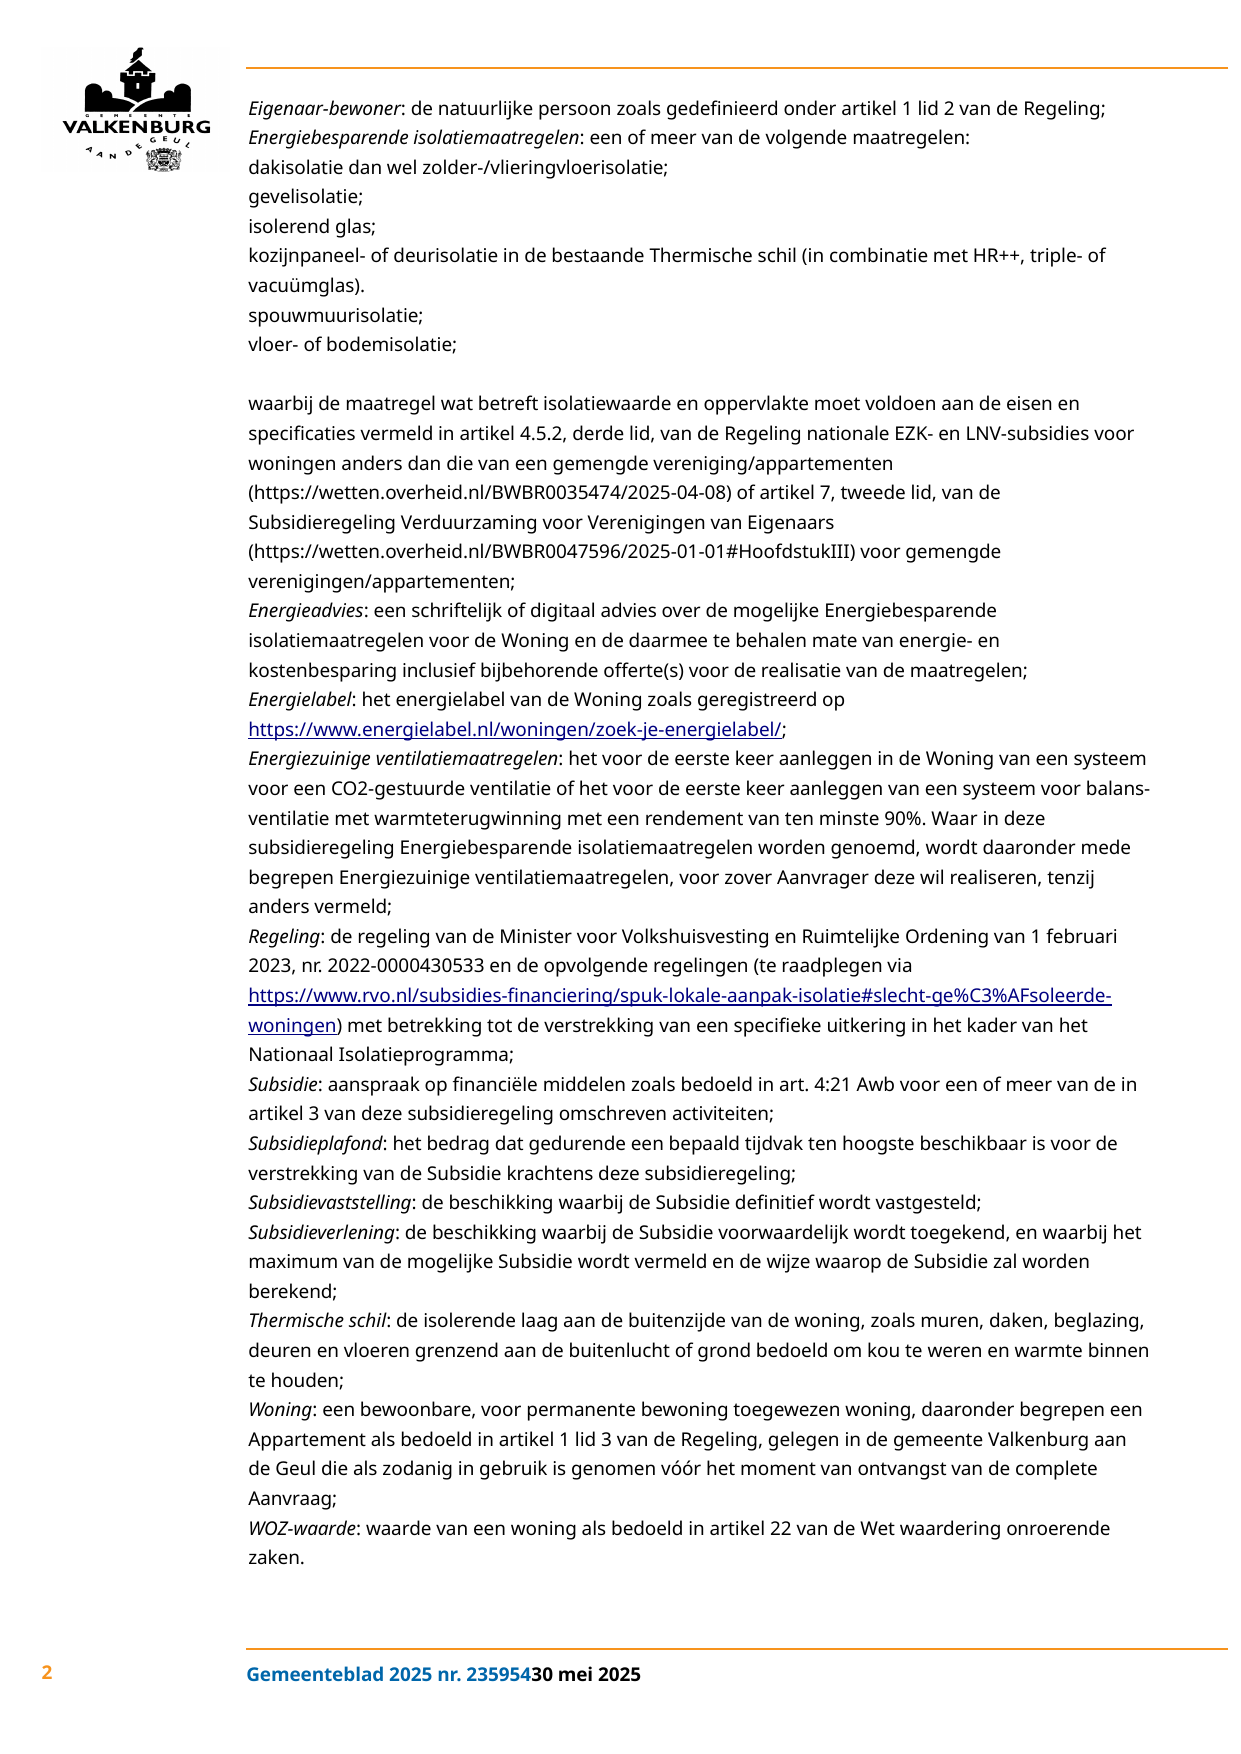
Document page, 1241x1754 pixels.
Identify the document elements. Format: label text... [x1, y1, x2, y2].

text WOZ-waarde: waarde van een woning als bedoeld in artikel 22 van de Wet waardering onroerende zaken. [248, 1515, 1152, 1570]
text Eigenaar-bewoner: de natuurlijke persoon zoals gedefinieerd onder artikel 1 lid 2 van de Regeling; [248, 95, 1152, 121]
text spouwmuurisolatie; [248, 302, 1152, 328]
text Woning: een bewoonbare, voor permanente bewoning toegewezen woning, daaronder begrepen een Appartement als bedoeld in artikel 1 lid 3 van de Regeling, gelegen in de gemeente Valkenburg aan de Geul die als zodanig in gebruik is genomen vóór het moment van ontvangst van de complete Aanvraag; [248, 1396, 1152, 1511]
text Energieadvies: een schriftelijk of digitaal advies over de mogelijke Energiebesparende isolatiemaatregelen voor de Woning en de daarmee te behalen mate van energie- en kostenbesparing inclusief bijbehorende offerte(s) voor de realisatie van de maatregelen; [248, 598, 1152, 683]
text Regeling: de regeling van de Minister voor Volkshuisvesting en Ruimtelijke Ordening van 1 februari 2023, nr. 2022-0000430533 en de opvolgende regelingen (te raadplegen via https://www.rvo.nl/subsidies-financiering/spuk-lokale-aanpak-isolatie#slecht-ge%C3%AFsoleerde-woningen) met betrekking tot de verstrekking van een specifieke uitkering in het kader van het Nationaal Isolatieprogramma; [248, 923, 1152, 1067]
text Subsidievaststelling: de beschikking waarbij de Subsidie definitief wordt vastgesteld; [248, 1189, 1152, 1215]
text Subsidieverlening: de beschikking waarbij de Subsidie voorwaardelijk wordt toegekend, en waarbij het maximum van de mogelijke Subsidie wordt vermeld en de wijze waarop de Subsidie zal worden berekend; [248, 1219, 1152, 1304]
text Subsidieplafond: het bedrag dat gedurende een bepaald tijdvak ten hoogste beschikbaar is voor de verstrekking van de Subsidie krachtens deze subsidieregeling; [248, 1130, 1152, 1186]
text Energielabel: het energielabel van de Woning zoals geregistreerd op https://www.energielabel.nl/woningen/zoek-je-energielabel/; [248, 686, 1152, 742]
text isolerend glas; [248, 213, 1152, 239]
text Subsidie: aanspraak op financiële middelen zoals bedoeld in art. 4:21 Awb voor een of meer van de in artikel 3 van deze subsidieregeling omschreven activiteiten; [248, 1071, 1152, 1126]
text waarbij de maatregel wat betreft isolatiewaarde en oppervlakte moet voldoen aan de eisen en specificaties vermeld in artikel 4.5.2, derde lid, van de Regeling nationale EZK- en LNV-subsidies voor woningen anders dan die van een gemengde vereniging/appartementen (https://wetten.overheid.nl/BWBR0035474/2025-04-08) of artikel 7, tweede lid, van de Subsidieregeling Verduurzaming voor Verenigingen van Eigenaars (https://wetten.overheid.nl/BWBR0047596/2025-01-01#HoofdstukIII) voor gemengde verenigingen/appartementen; [248, 391, 1152, 594]
text Thermische schil: de isolerende laag aan de buitenzijde van de woning, zoals muren, daken, beglazing, deuren en vloeren grenzend aan de buitenlucht of grond bedoeld om kou te weren en warmte binnen te houden; [248, 1308, 1152, 1393]
text dakisolatie dan wel zolder-/vlieringvloerisolatie; [248, 154, 1152, 180]
text Energiezuinige ventilatiemaatregelen: het voor de eerste keer aanleggen in de Woning van een systeem voor een CO2-gestuurde ventilatie of het voor de eerste keer aanleggen van een systeem voor balans-ventilatie met warmteterugwinning met een rendement van ten minste 90%. Waar in deze subsidieregeling Energiebesparende isolatiemaatregelen worden genoemd, wordt daaronder mede begrepen Energiezuinige ventilatiemaatregelen, voor zover Aanvrager deze wil realiseren, tenzij anders vermeld; [248, 746, 1152, 919]
text kozijnpaneel- of deurisolatie in de bestaande Thermische schil (in combinatie met HR++, triple- of vacuümglas). [248, 243, 1152, 298]
text gevelisolatie; [248, 183, 1152, 209]
text Energiebesparende isolatiemaatregelen: een of meer van de volgende maatregelen: [248, 124, 1152, 150]
text vloer- of bodemisolatie; [248, 331, 1152, 357]
picture [41, 47, 231, 172]
